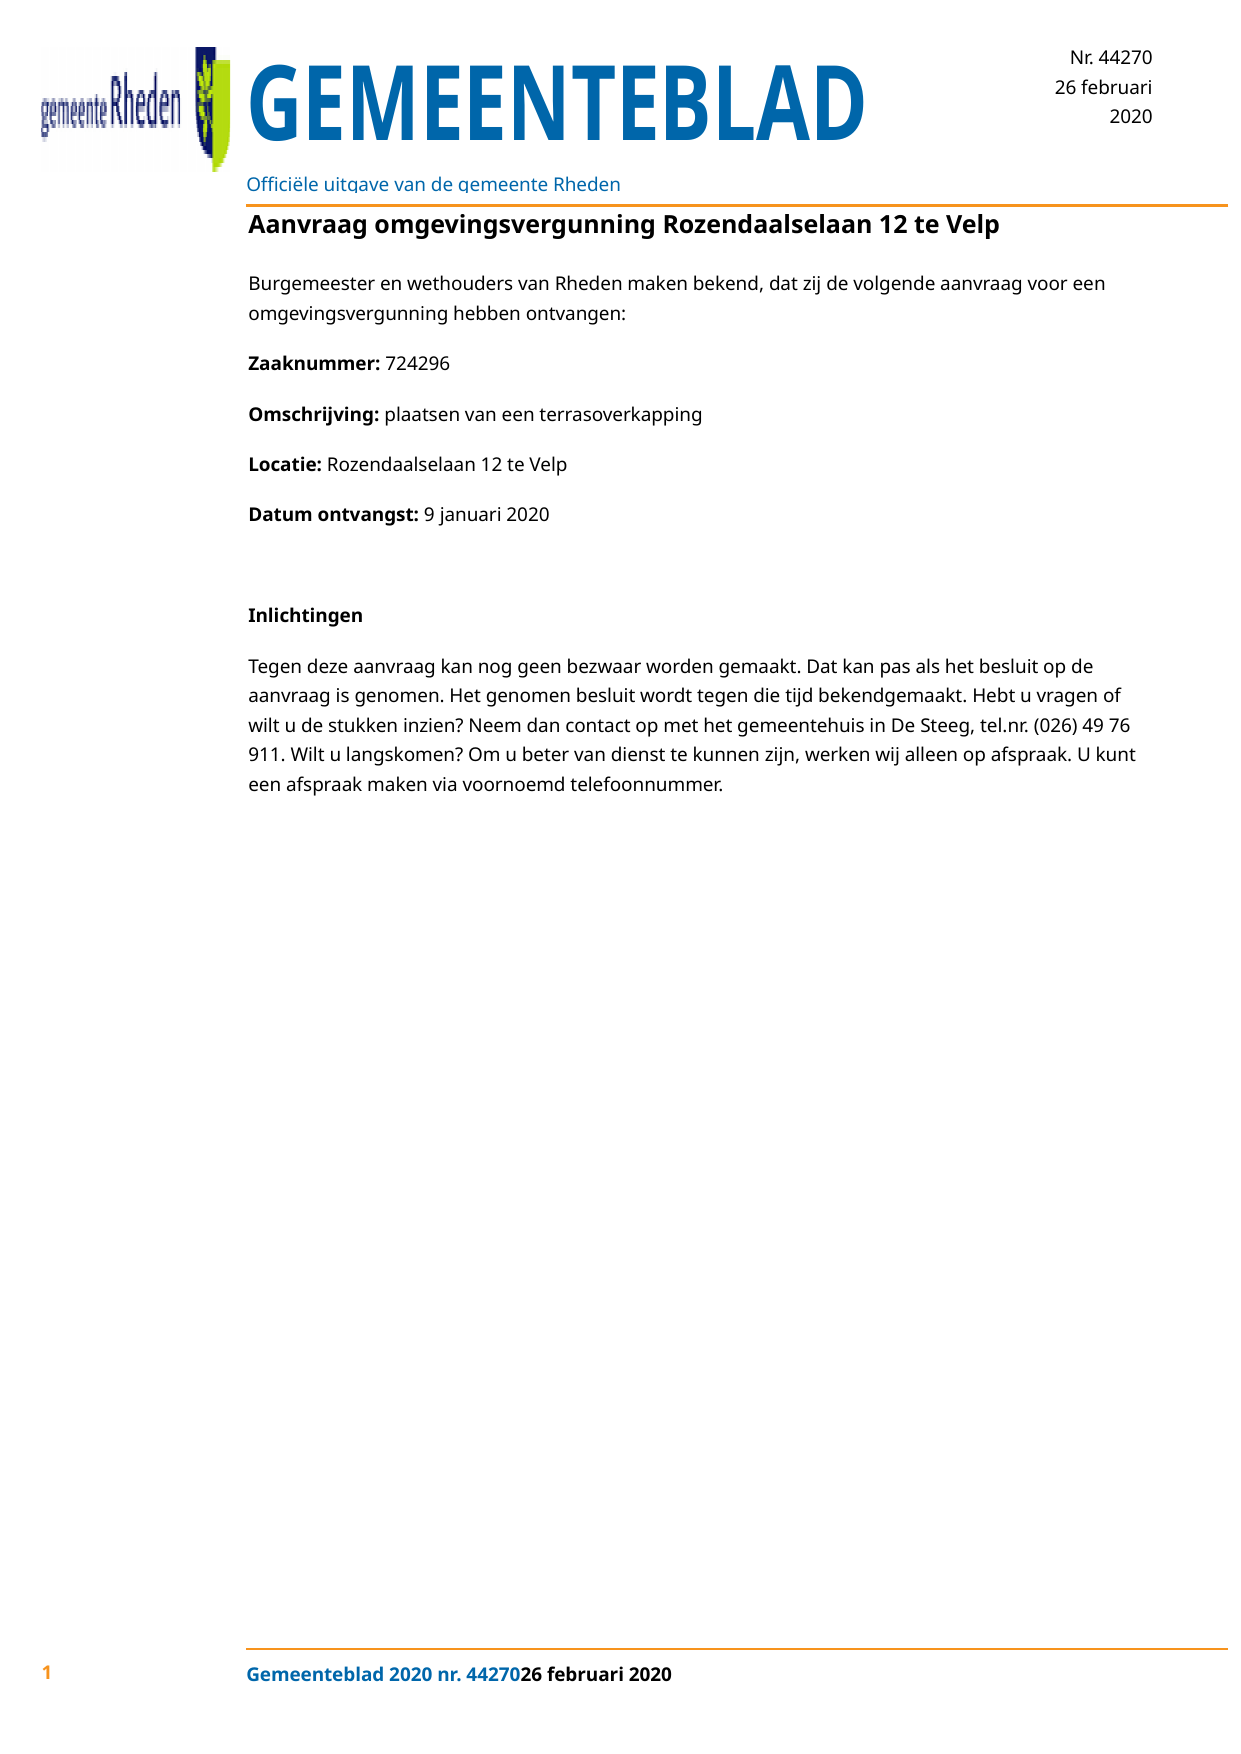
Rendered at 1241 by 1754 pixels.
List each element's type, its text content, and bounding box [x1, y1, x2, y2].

text Tegen deze aanvraag kan nog geen bezwaar worden gemaakt. Dat kan pas als het besluit op de aanvraag is genomen. Het genomen besluit wordt tegen die tijd bekendgemaakt. Hebt u vragen of wilt u de stukken inzien? Neem dan contact op met het gemeentehuis in De Steeg, tel.nr. (026) 49 76 911. Wilt u langskomen? Om u beter van dienst te kunnen zijn, werken wij alleen op afspraak. U kunt een afspraak maken via voornoemd telefoonnummer. [248, 653, 1152, 797]
text Locatie: Rozendaalselaan 12 te Velp [248, 451, 1152, 477]
picture [41, 47, 231, 172]
text Zaaknummer: 724296 [248, 350, 1152, 376]
text Burgemeester en wethouders van Rheden maken bekend, dat zij de volgende aanvraag voor een omgevingsvergunning hebben ontvangen: [248, 270, 1152, 326]
text Omschrijving: plaatsen van een terrasoverkapping [248, 401, 1152, 426]
text Datum ontvangst: 9 januari 2020 [248, 502, 1152, 527]
text Aanvraag omgevingsvergunning Rozendaalselaan 12 te Velp [248, 207, 1152, 241]
text Inlichtingen [248, 602, 1152, 628]
